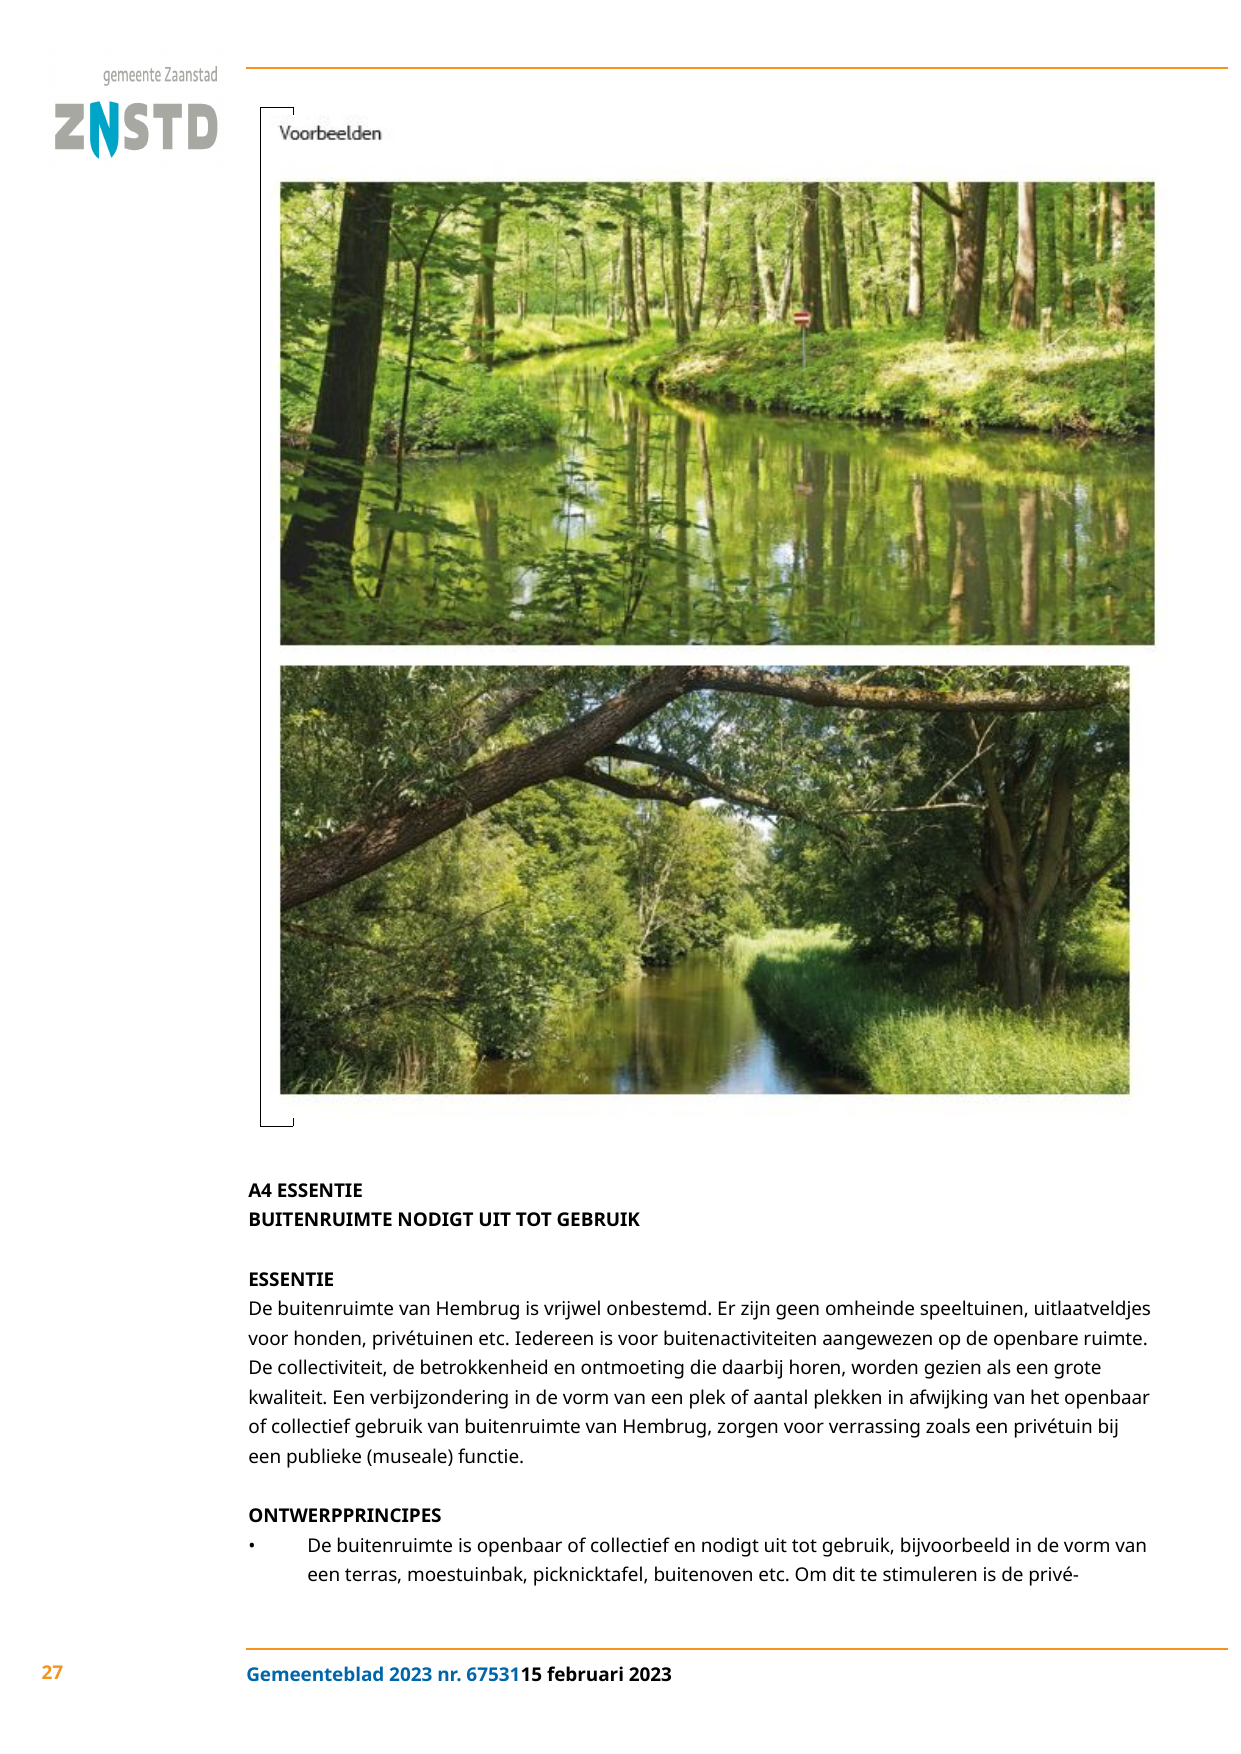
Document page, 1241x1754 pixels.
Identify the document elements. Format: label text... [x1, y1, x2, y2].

text ESSENTIE [248, 1266, 1152, 1292]
text ONTWERPPRINCIPES [248, 1502, 1152, 1528]
text A4 ESSENTIE [248, 1177, 1152, 1203]
picture [268, 115, 1169, 1118]
picture [41, 47, 231, 172]
list De buitenruimte is openbaar of collectief en nodigt uit tot gebruik, bijvoorbeeld in de vorm van een terras, moestuinbak, picknicktafel, buitenoven etc. Om dit te stimuleren is de privé- [248, 1532, 1152, 1587]
text De buitenruimte van Hembrug is vrijwel onbestemd. Er zijn geen omheinde speeltuinen, uitlaatveldjes voor honden, privétuinen etc. Iedereen is voor buitenactiviteiten aangewezen op de openbare ruimte. De collectiviteit, de betrokkenheid en ontmoeting die daarbij horen, worden gezien als een grote kwaliteit. Een verbijzondering in de vorm van een plek of aantal plekken in afwijking van het openbaar of collectief gebruik van buitenruimte van Hembrug, zorgen voor verrassing zoals een privétuin bij een publieke (museale) functie. [248, 1295, 1152, 1469]
text BUITENRUIMTE NODIGT UIT TOT GEBRUIK [248, 1207, 1152, 1232]
